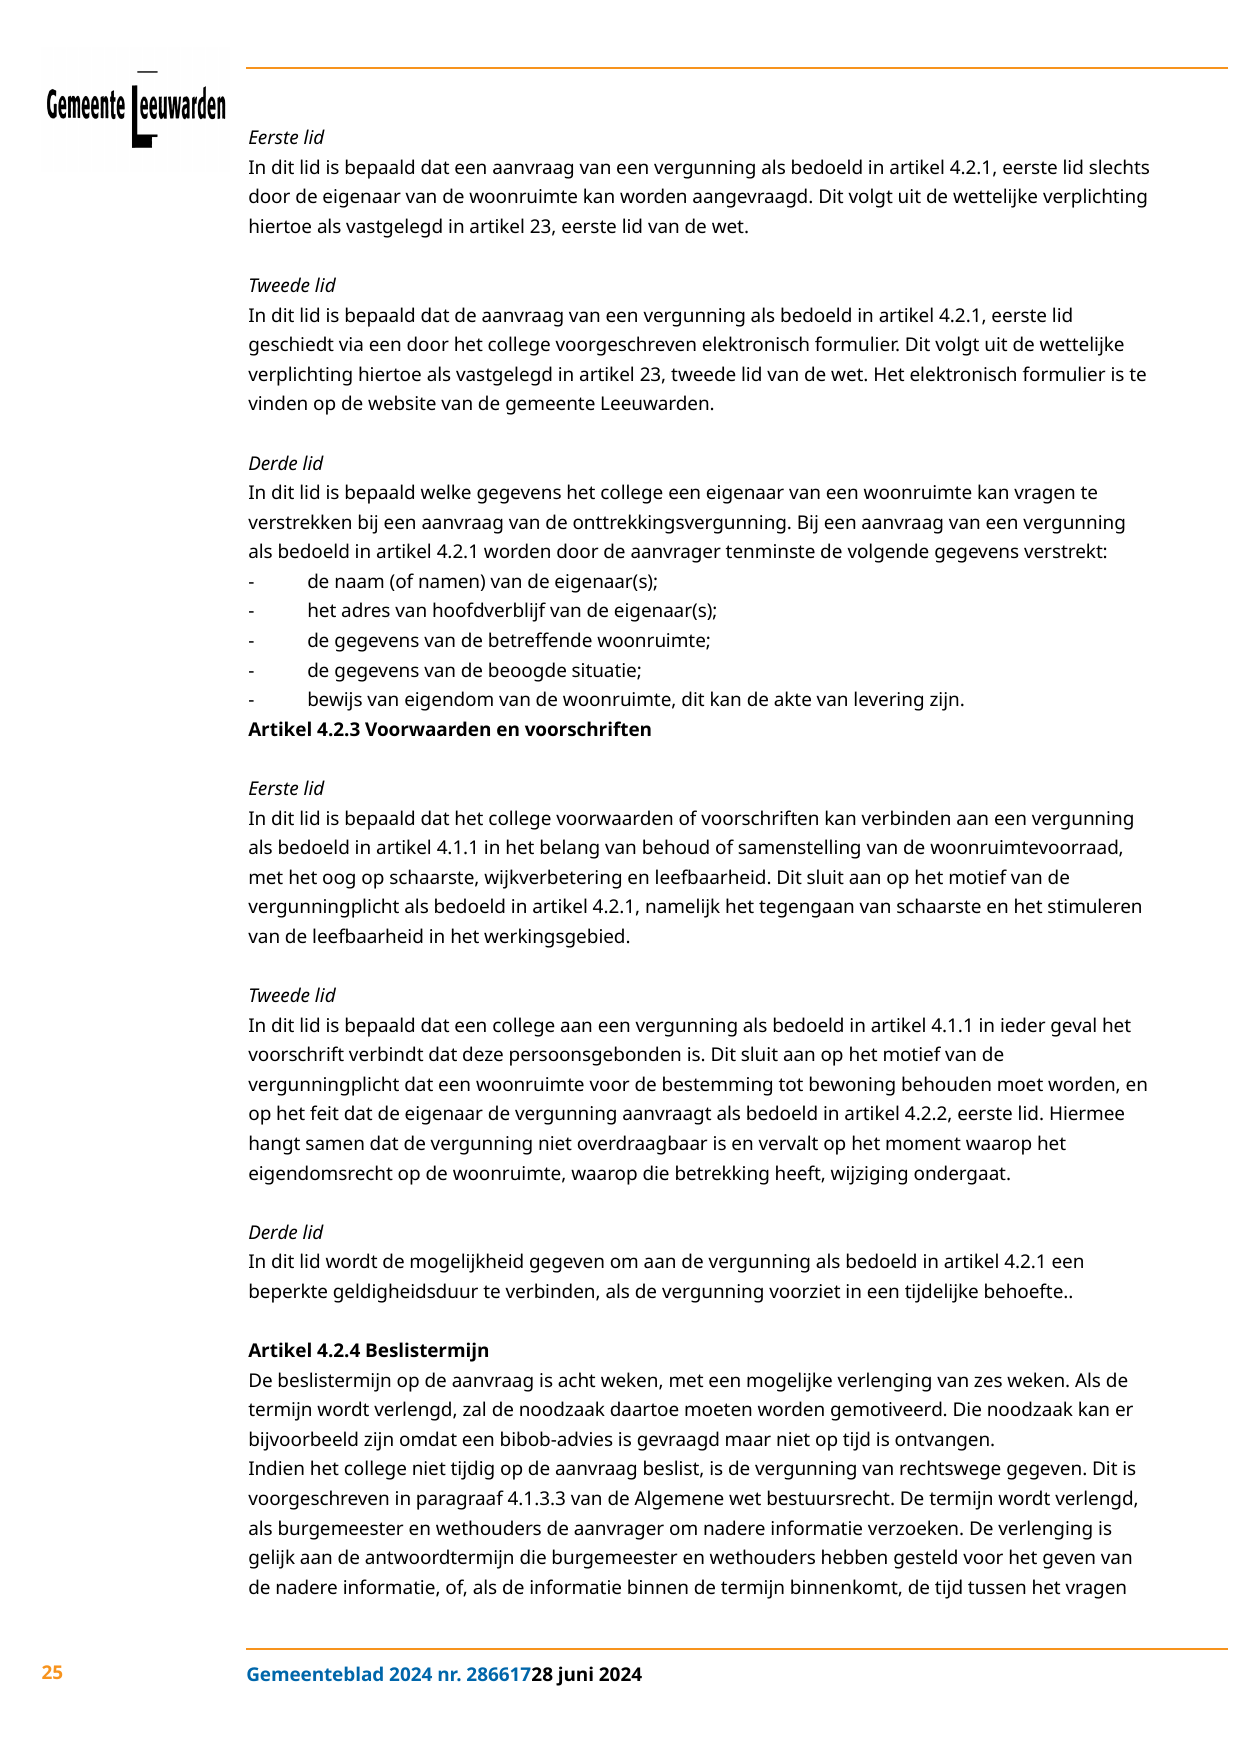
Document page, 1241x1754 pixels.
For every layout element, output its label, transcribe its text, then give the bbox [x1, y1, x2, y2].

text In dit lid is bepaald dat een aanvraag van een vergunning als bedoeld in artikel 4.2.1, eerste lid slechts door de eigenaar van de woonruimte kan worden aangevraagd. Dit volgt uit de wettelijke verplichting hiertoe als vastgelegd in artikel 23, eerste lid van de wet. [248, 154, 1152, 239]
text Eerste lid [248, 775, 1152, 801]
list de gegevens van de betreffende woonruimte; [248, 627, 1152, 653]
text Tweede lid [248, 272, 1152, 298]
text Artikel 4.2.3 Voorwaarden en voorschriften [248, 716, 1152, 742]
list de gegevens van de beoogde situatie; [248, 657, 1152, 683]
list de naam (of namen) van de eigenaar(s); [248, 568, 1152, 594]
text De beslistermijn op de aanvraag is acht weken, met een mogelijke verlenging van zes weken. Als de termijn wordt verlengd, zal de noodzaak daartoe moeten worden gemotiveerd. Die noodzaak kan er bijvoorbeeld zijn omdat een bibob-advies is gevraagd maar niet op tijd is ontvangen. [248, 1367, 1152, 1452]
text In dit lid is bepaald welke gegevens het college een eigenaar van een woonruimte kan vragen te verstrekken bij een aanvraag van de onttrekkingsvergunning. Bij een aanvraag van een vergunning als bedoeld in artikel 4.2.1 worden door de aanvrager tenminste de volgende gegevens verstrekt: [248, 479, 1152, 564]
list het adres van hoofdverblijf van de eigenaar(s); [248, 598, 1152, 623]
text In dit lid is bepaald dat een college aan een vergunning als bedoeld in artikel 4.1.1 in ieder geval het voorschrift verbindt dat deze persoonsgebonden is. Dit sluit aan op het motief van de vergunningplicht dat een woonruimte voor de bestemming tot bewoning behouden moet worden, en op het feit dat de eigenaar de vergunning aanvraagt als bedoeld in artikel 4.2.2, eerste lid. Hiermee hangt samen dat de vergunning niet overdraagbaar is en vervalt op het moment waarop het eigendomsrecht op de woonruimte, waarop die betrekking heeft, wijziging ondergaat. [248, 1012, 1152, 1186]
text Indien het college niet tijdig op de aanvraag beslist, is de vergunning van rechtswege gegeven. Dit is voorgeschreven in paragraaf 4.1.3.3 van de Algemene wet bestuursrecht. De termijn wordt verlengd, als burgemeester en wethouders de aanvrager om nadere informatie verzoeken. De verlenging is gelijk aan de antwoordtermijn die burgemeester en wethouders hebben gesteld voor het geven van de nadere informatie, of, als de informatie binnen de termijn binnenkomt, de tijd tussen het vragen [248, 1456, 1152, 1600]
list bewijs van eigendom van de woonruimte, dit kan de akte van levering zijn. [248, 686, 1152, 712]
text Derde lid [248, 1219, 1152, 1245]
text Tweede lid [248, 982, 1152, 1008]
text In dit lid is bepaald dat het college voorwaarden of voorschriften kan verbinden aan een vergunning als bedoeld in artikel 4.1.1 in het belang van behoud of samenstelling van de woonruimtevoorraad, met het oog op schaarste, wijkverbetering en leefbaarheid. Dit sluit aan op het motief van de vergunningplicht als bedoeld in artikel 4.2.1, namelijk het tegengaan van schaarste en het stimuleren van de leefbaarheid in het werkingsgebied. [248, 805, 1152, 949]
picture [41, 47, 231, 172]
text In dit lid is bepaald dat de aanvraag van een vergunning als bedoeld in artikel 4.2.1, eerste lid geschiedt via een door het college voorgeschreven elektronisch formulier. Dit volgt uit de wettelijke verplichting hiertoe als vastgelegd in artikel 23, tweede lid van de wet. Het elektronisch formulier is te vinden op de website van de gemeente Leeuwarden. [248, 302, 1152, 416]
text Eerste lid [248, 124, 1152, 150]
text In dit lid wordt de mogelijkheid gegeven om aan de vergunning als bedoeld in artikel 4.2.1 een beperkte geldigheidsduur te verbinden, als de vergunning voorziet in een tijdelijke behoefte.. [248, 1248, 1152, 1304]
text Derde lid [248, 450, 1152, 476]
text Artikel 4.2.4 Beslistermijn [248, 1337, 1152, 1363]
